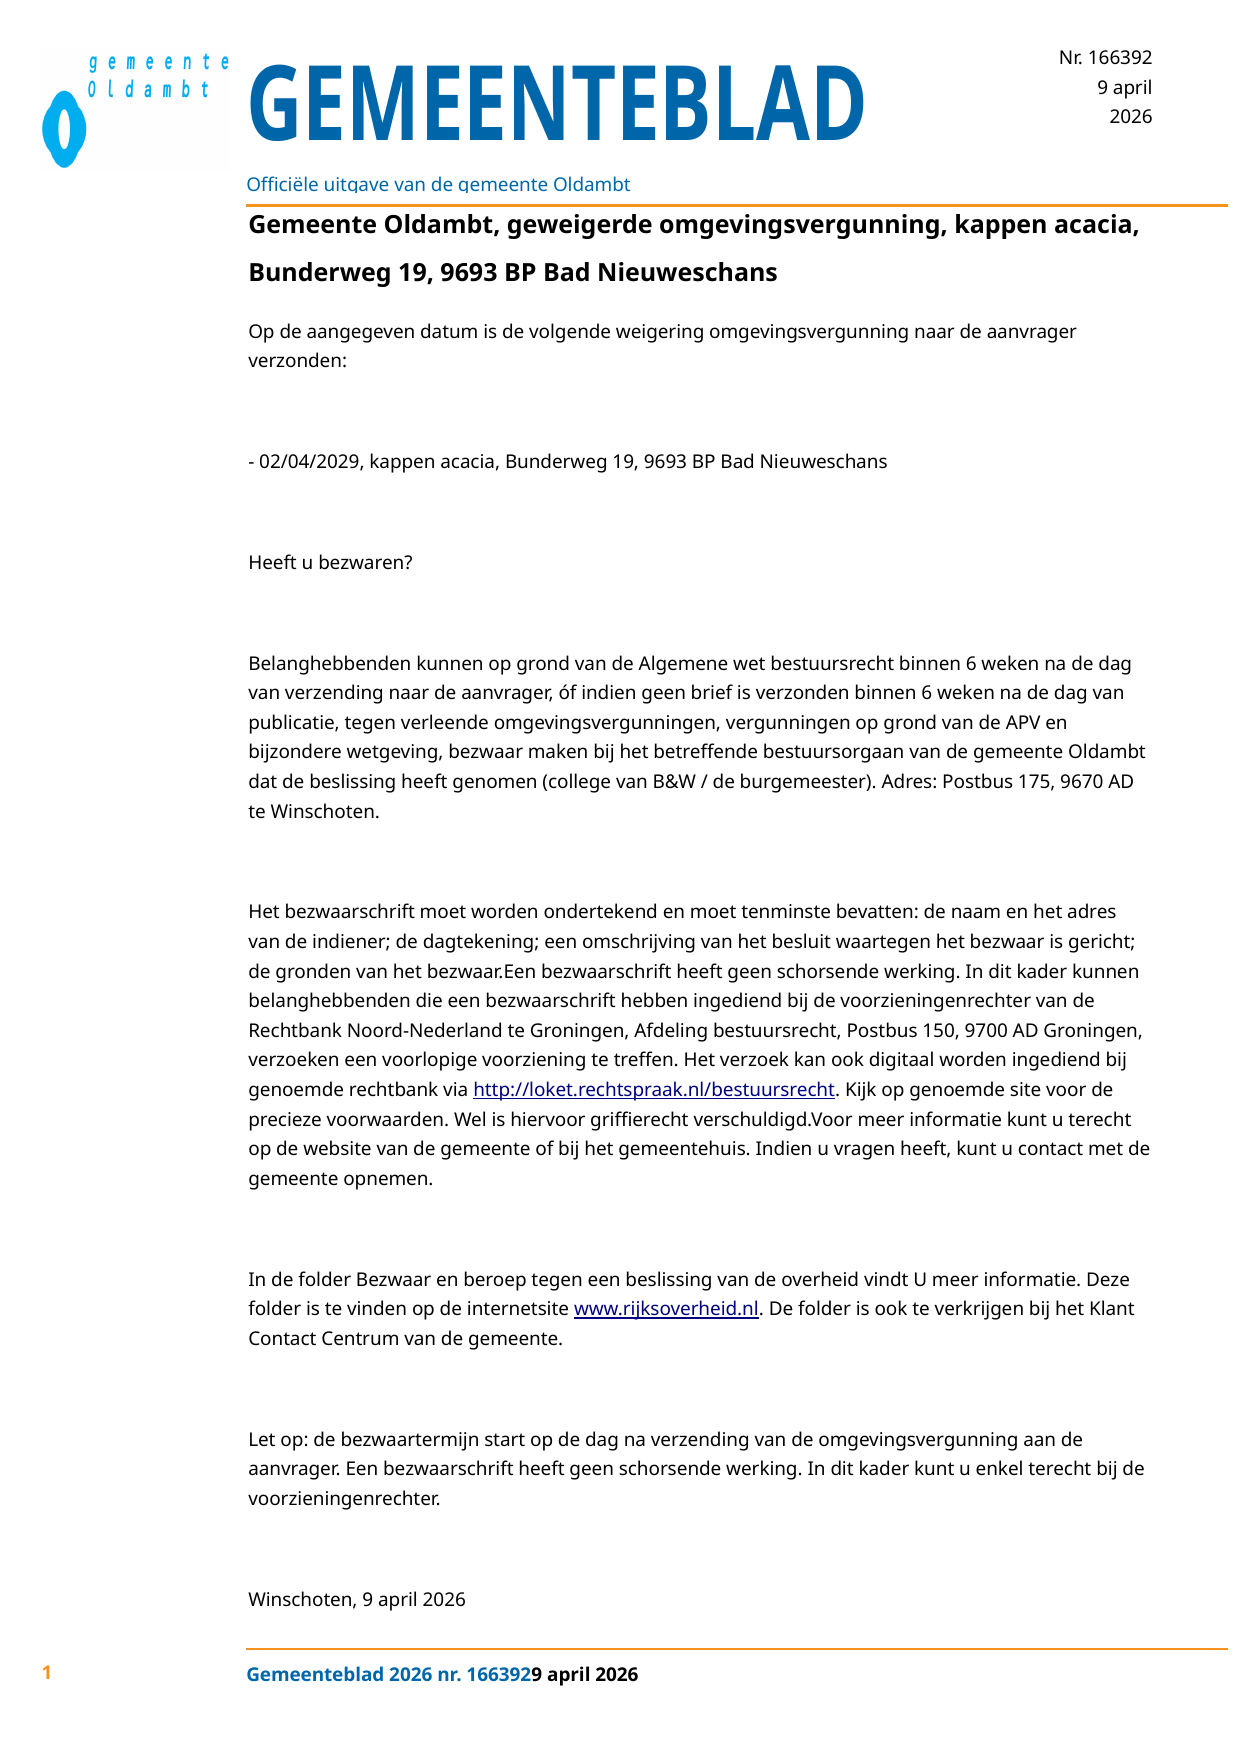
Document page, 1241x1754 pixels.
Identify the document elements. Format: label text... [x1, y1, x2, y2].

text Winschoten, 9 april 2026 [248, 1586, 1152, 1612]
text Op de aangegeven datum is de volgende weigering omgevingsvergunning naar de aanvrager verzonden: [248, 318, 1152, 373]
text Let op: de bezwaartermijn start op de dag na verzending van de omgevingsvergunning aan de aanvrager. Een bezwaarschrift heeft geen schorsende werking. In dit kader kunt u enkel terecht bij de voorzieningenrechter. [248, 1426, 1152, 1511]
text In de folder Bezwaar en beroep tegen een beslissing van de overheid vindt U meer informatie. Deze folder is te vinden op de internetsite www.rijksoverheid.nl. De folder is ook te verkrijgen bij het Klant Contact Centrum van de gemeente. [248, 1266, 1152, 1351]
text Gemeente Oldambt, geweigerde omgevingsvergunning, kappen acacia, Bunderweg 19, 9693 BP Bad Nieuweschans [248, 207, 1152, 288]
text Het bezwaarschrift moet worden ondertekend en moet tenminste bevatten: de naam en het adres van de indiener; de dagtekening; een omschrijving van het besluit waartegen het bezwaar is gericht; de gronden van het bezwaar.Een bezwaarschrift heeft geen schorsende werking. In dit kader kunnen belanghebbenden die een bezwaarschrift hebben ingediend bij de voorzieningenrechter van de Rechtbank Noord-Nederland te Groningen, Afdeling bestuursrecht, Postbus 150, 9700 AD Groningen, verzoeken een voorlopige voorziening te treffen. Het verzoek kan ook digitaal worden ingediend bij genoemde rechtbank via http://loket.rechtspraak.nl/bestuursrecht. Kijk op genoemde site voor de precieze voorwaarden. Wel is hiervoor griffierecht verschuldigd.Voor meer informatie kunt u terecht op de website van de gemeente of bij het gemeentehuis. Indien u vragen heeft, kunt u contact met de gemeente opnemen. [248, 899, 1152, 1191]
picture [41, 47, 231, 172]
text Heeft u bezwaren? [248, 549, 1152, 575]
text Belanghebbenden kunnen op grond van de Algemene wet bestuursrecht binnen 6 weken na de dag van verzending naar de aanvrager, óf indien geen brief is verzonden binnen 6 weken na de dag van publicatie, tegen verleende omgevingsvergunningen, vergunningen op grond van de APV en bijzondere wetgeving, bezwaar maken bij het betreffende bestuursorgaan van de gemeente Oldambt dat de beslissing heeft genomen (college van B&W / de burgemeester). Adres: Postbus 175, 9670 AD te Winschoten. [248, 650, 1152, 824]
text - 02/04/2029, kappen acacia, Bunderweg 19, 9693 BP Bad Nieuweschans [248, 448, 1152, 474]
